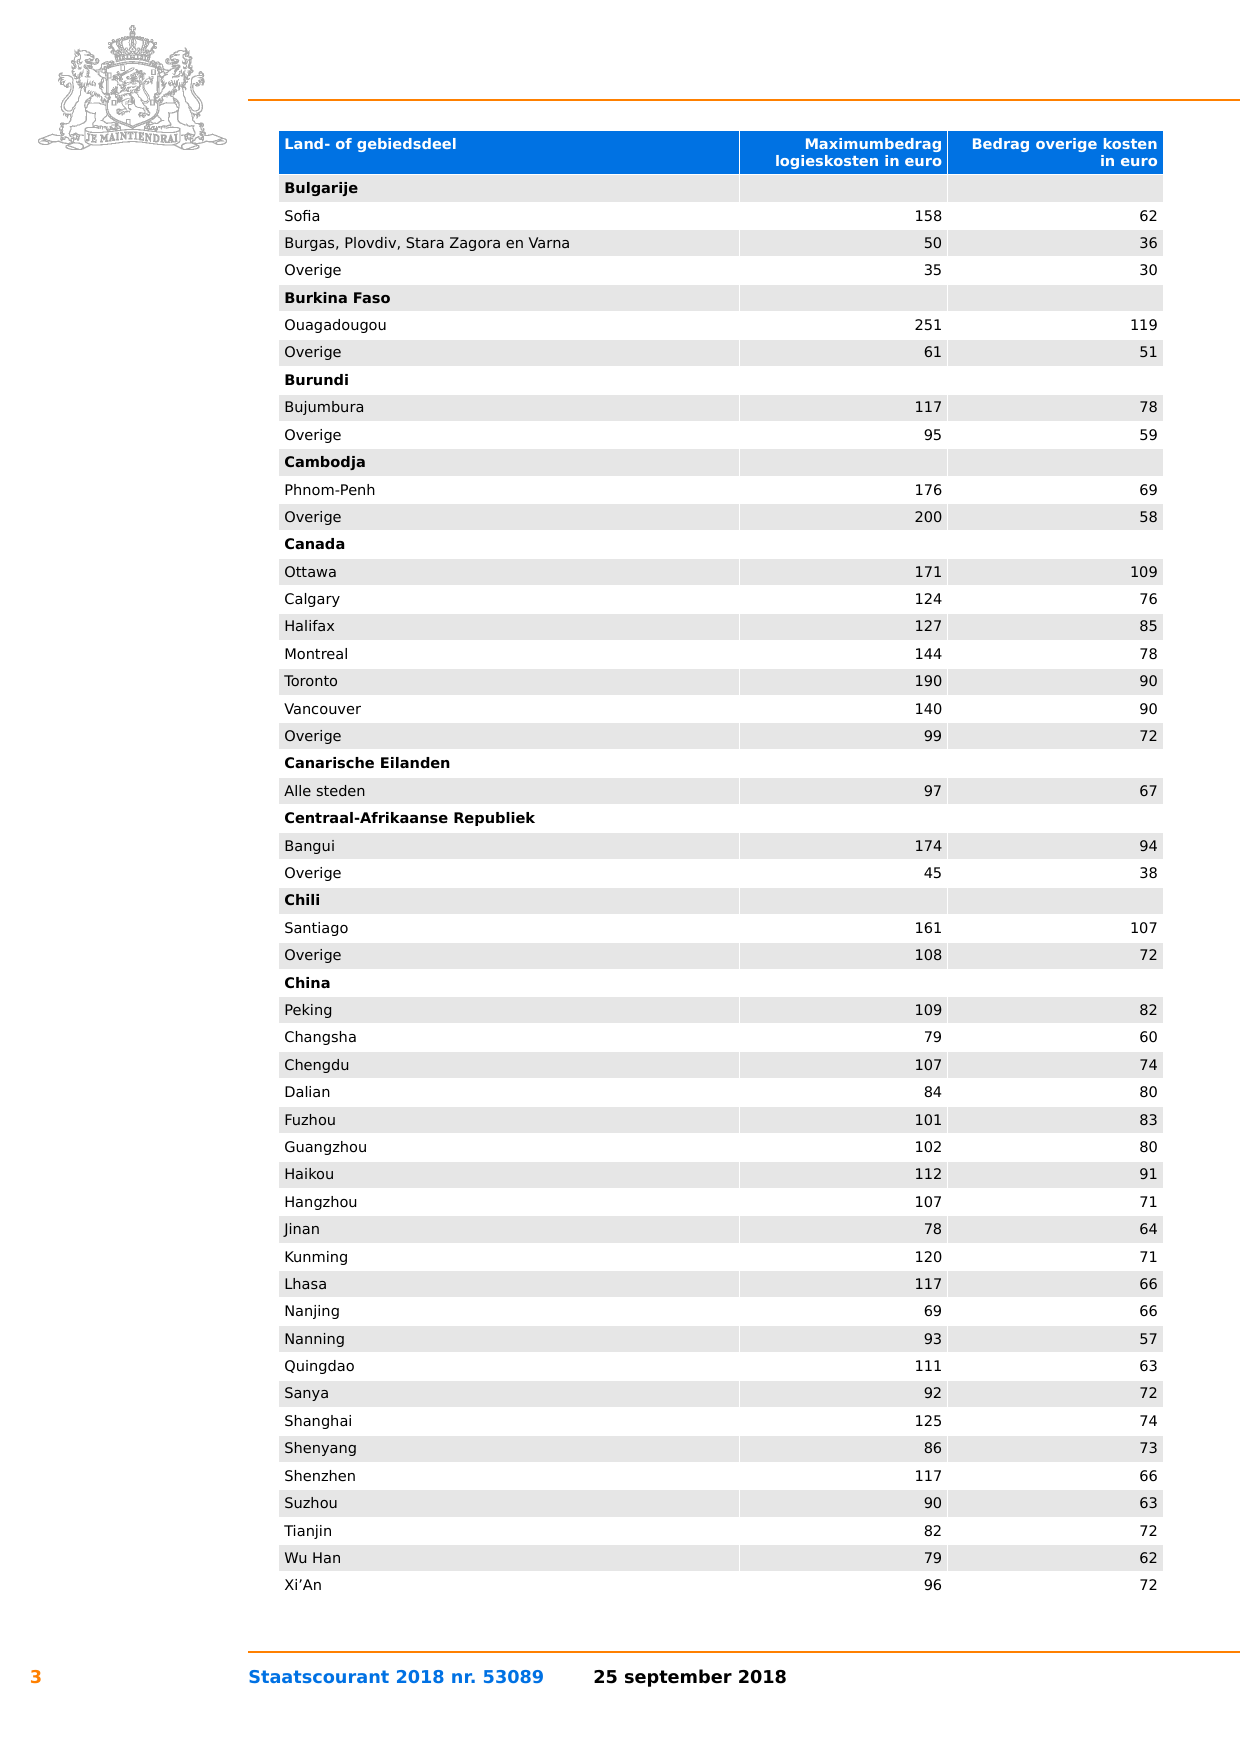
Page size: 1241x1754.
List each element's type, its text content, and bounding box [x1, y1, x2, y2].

table_cell Ottawa [279, 559, 739, 585]
table_cell 69 [740, 1299, 947, 1325]
table_cell China [279, 970, 739, 996]
table_cell [948, 449, 1163, 476]
table_cell Montreal [279, 641, 739, 667]
table_cell Overige [279, 723, 739, 749]
table_cell 69 [948, 477, 1163, 503]
table_cell 125 [740, 1408, 947, 1434]
table_cell Overige [279, 943, 739, 969]
table_cell [948, 805, 1163, 832]
table_header Bedrag overige kosten in euro [948, 131, 1163, 174]
table_cell Tianjin [279, 1518, 739, 1544]
table_cell 90 [740, 1490, 947, 1517]
table_cell 72 [948, 1381, 1163, 1407]
table_cell 62 [948, 203, 1163, 229]
table_cell 78 [740, 1216, 947, 1243]
table_cell 140 [740, 696, 947, 722]
table_cell Shenzhen [279, 1463, 739, 1489]
table_cell 38 [948, 860, 1163, 887]
table_cell [948, 888, 1163, 914]
table_cell 64 [948, 1216, 1163, 1243]
table_cell 71 [948, 1189, 1163, 1215]
table_cell 96 [740, 1573, 947, 1599]
table_cell Hangzhou [279, 1189, 739, 1215]
table_cell Phnom-Penh [279, 477, 739, 503]
table_cell 72 [948, 1573, 1163, 1599]
table_cell 76 [948, 586, 1163, 613]
table_cell Bulgarije [279, 175, 739, 202]
table_cell 58 [948, 504, 1163, 530]
table_cell Canada [279, 531, 739, 558]
table_cell Quingdao [279, 1353, 739, 1380]
table_cell Canarische Eilanden [279, 751, 739, 777]
table_cell Vancouver [279, 696, 739, 722]
table_cell 63 [948, 1490, 1163, 1517]
table_cell Overige [279, 340, 739, 366]
table_cell Suzhou [279, 1490, 739, 1517]
table_cell Cambodja [279, 449, 739, 476]
table_cell [740, 531, 947, 558]
table_cell 85 [948, 614, 1163, 640]
table_cell 117 [740, 395, 947, 421]
table_cell 66 [948, 1271, 1163, 1297]
table_cell 251 [740, 312, 947, 339]
table_cell 51 [948, 340, 1163, 366]
table_cell 107 [740, 1052, 947, 1078]
table_cell Peking [279, 997, 739, 1023]
table_cell 79 [740, 1545, 947, 1571]
table_cell 59 [948, 422, 1163, 448]
table_cell Overige [279, 860, 739, 887]
table_cell 107 [948, 915, 1163, 941]
table_cell 119 [948, 312, 1163, 339]
table_cell 117 [740, 1463, 947, 1489]
table_cell Overige [279, 422, 739, 448]
table_cell Bangui [279, 833, 739, 859]
table_cell Burundi [279, 367, 739, 393]
table_cell 102 [740, 1134, 947, 1161]
table_cell Calgary [279, 586, 739, 613]
table_cell 158 [740, 203, 947, 229]
table_cell [740, 888, 947, 914]
table_cell 57 [948, 1326, 1163, 1352]
table_cell 60 [948, 1025, 1163, 1051]
table_cell 83 [948, 1107, 1163, 1133]
table_cell Ouagadougou [279, 312, 739, 339]
table_cell 74 [948, 1408, 1163, 1434]
table_cell 117 [740, 1271, 947, 1297]
table_cell Changsha [279, 1025, 739, 1051]
table_cell 72 [948, 943, 1163, 969]
table_cell [740, 970, 947, 996]
table_cell 45 [740, 860, 947, 887]
table_cell Lhasa [279, 1271, 739, 1297]
table_cell [740, 449, 947, 476]
table_cell Dalian [279, 1079, 739, 1106]
table_cell 71 [948, 1244, 1163, 1270]
table_cell 111 [740, 1353, 947, 1380]
table_cell [740, 805, 947, 832]
table_cell [740, 285, 947, 311]
table_cell 112 [740, 1162, 947, 1188]
table_cell 90 [948, 669, 1163, 695]
table_cell Shanghai [279, 1408, 739, 1434]
picture [38, 25, 227, 150]
table_cell 66 [948, 1299, 1163, 1325]
table_cell 91 [948, 1162, 1163, 1188]
table_header Maximumbedrag logieskosten in euro [740, 131, 947, 174]
table_cell [740, 367, 947, 393]
table_cell Overige [279, 504, 739, 530]
table_cell 101 [740, 1107, 947, 1133]
table_cell [948, 751, 1163, 777]
table_cell 200 [740, 504, 947, 530]
table_cell Kunming [279, 1244, 739, 1270]
table_cell 82 [740, 1518, 947, 1544]
table_cell Toronto [279, 669, 739, 695]
table_cell Santiago [279, 915, 739, 941]
table_cell 95 [740, 422, 947, 448]
table_cell 50 [740, 230, 947, 256]
table_cell 72 [948, 723, 1163, 749]
table_cell Halifax [279, 614, 739, 640]
table_cell 108 [740, 943, 947, 969]
table_cell Bujumbura [279, 395, 739, 421]
table_cell 93 [740, 1326, 947, 1352]
table_header Land- of gebiedsdeel [279, 131, 739, 174]
table_cell [948, 531, 1163, 558]
table_cell Burgas, Plovdiv, Stara Zagora en Varna [279, 230, 739, 256]
table_cell 72 [948, 1518, 1163, 1544]
table_cell 120 [740, 1244, 947, 1270]
table_cell 97 [740, 778, 947, 804]
table_cell 35 [740, 258, 947, 284]
table_cell Wu Han [279, 1545, 739, 1571]
table_cell [948, 175, 1163, 202]
table_cell 80 [948, 1134, 1163, 1161]
table_cell 78 [948, 395, 1163, 421]
table_cell Centraal-Afrikaanse Republiek [279, 805, 739, 832]
table_cell 127 [740, 614, 947, 640]
table_cell Chili [279, 888, 739, 914]
table_cell [948, 285, 1163, 311]
table_cell 62 [948, 1545, 1163, 1571]
table_cell Chengdu [279, 1052, 739, 1078]
table_cell 61 [740, 340, 947, 366]
table_cell 67 [948, 778, 1163, 804]
table_cell 79 [740, 1025, 947, 1051]
table_cell 144 [740, 641, 947, 667]
table_cell Sofia [279, 203, 739, 229]
table_cell Haikou [279, 1162, 739, 1188]
table_cell 73 [948, 1436, 1163, 1462]
table_cell 94 [948, 833, 1163, 859]
table_cell Guangzhou [279, 1134, 739, 1161]
table_cell 80 [948, 1079, 1163, 1106]
table_cell Jinan [279, 1216, 739, 1243]
table_cell Shenyang [279, 1436, 739, 1462]
table_cell [948, 367, 1163, 393]
table_cell 90 [948, 696, 1163, 722]
table_cell 190 [740, 669, 947, 695]
table_cell 66 [948, 1463, 1163, 1489]
table_cell 176 [740, 477, 947, 503]
table_cell Burkina Faso [279, 285, 739, 311]
table_cell Nanjing [279, 1299, 739, 1325]
table_cell 63 [948, 1353, 1163, 1380]
table_cell 161 [740, 915, 947, 941]
table_cell 82 [948, 997, 1163, 1023]
table_cell Overige [279, 258, 739, 284]
table_cell 86 [740, 1436, 947, 1462]
table_cell 174 [740, 833, 947, 859]
table_cell Xi’An [279, 1573, 739, 1599]
table_cell 30 [948, 258, 1163, 284]
table_cell [740, 175, 947, 202]
table_cell [740, 751, 947, 777]
table_cell Fuzhou [279, 1107, 739, 1133]
table_cell 99 [740, 723, 947, 749]
table_cell 84 [740, 1079, 947, 1106]
table_cell 74 [948, 1052, 1163, 1078]
table_cell Nanning [279, 1326, 739, 1352]
table_cell 92 [740, 1381, 947, 1407]
table_cell Alle steden [279, 778, 739, 804]
table_cell 78 [948, 641, 1163, 667]
table_cell 107 [740, 1189, 947, 1215]
table_cell [948, 970, 1163, 996]
table_cell 124 [740, 586, 947, 613]
table_cell 109 [948, 559, 1163, 585]
table_cell Sanya [279, 1381, 739, 1407]
table_cell 36 [948, 230, 1163, 256]
table_cell 109 [740, 997, 947, 1023]
table_cell 171 [740, 559, 947, 585]
